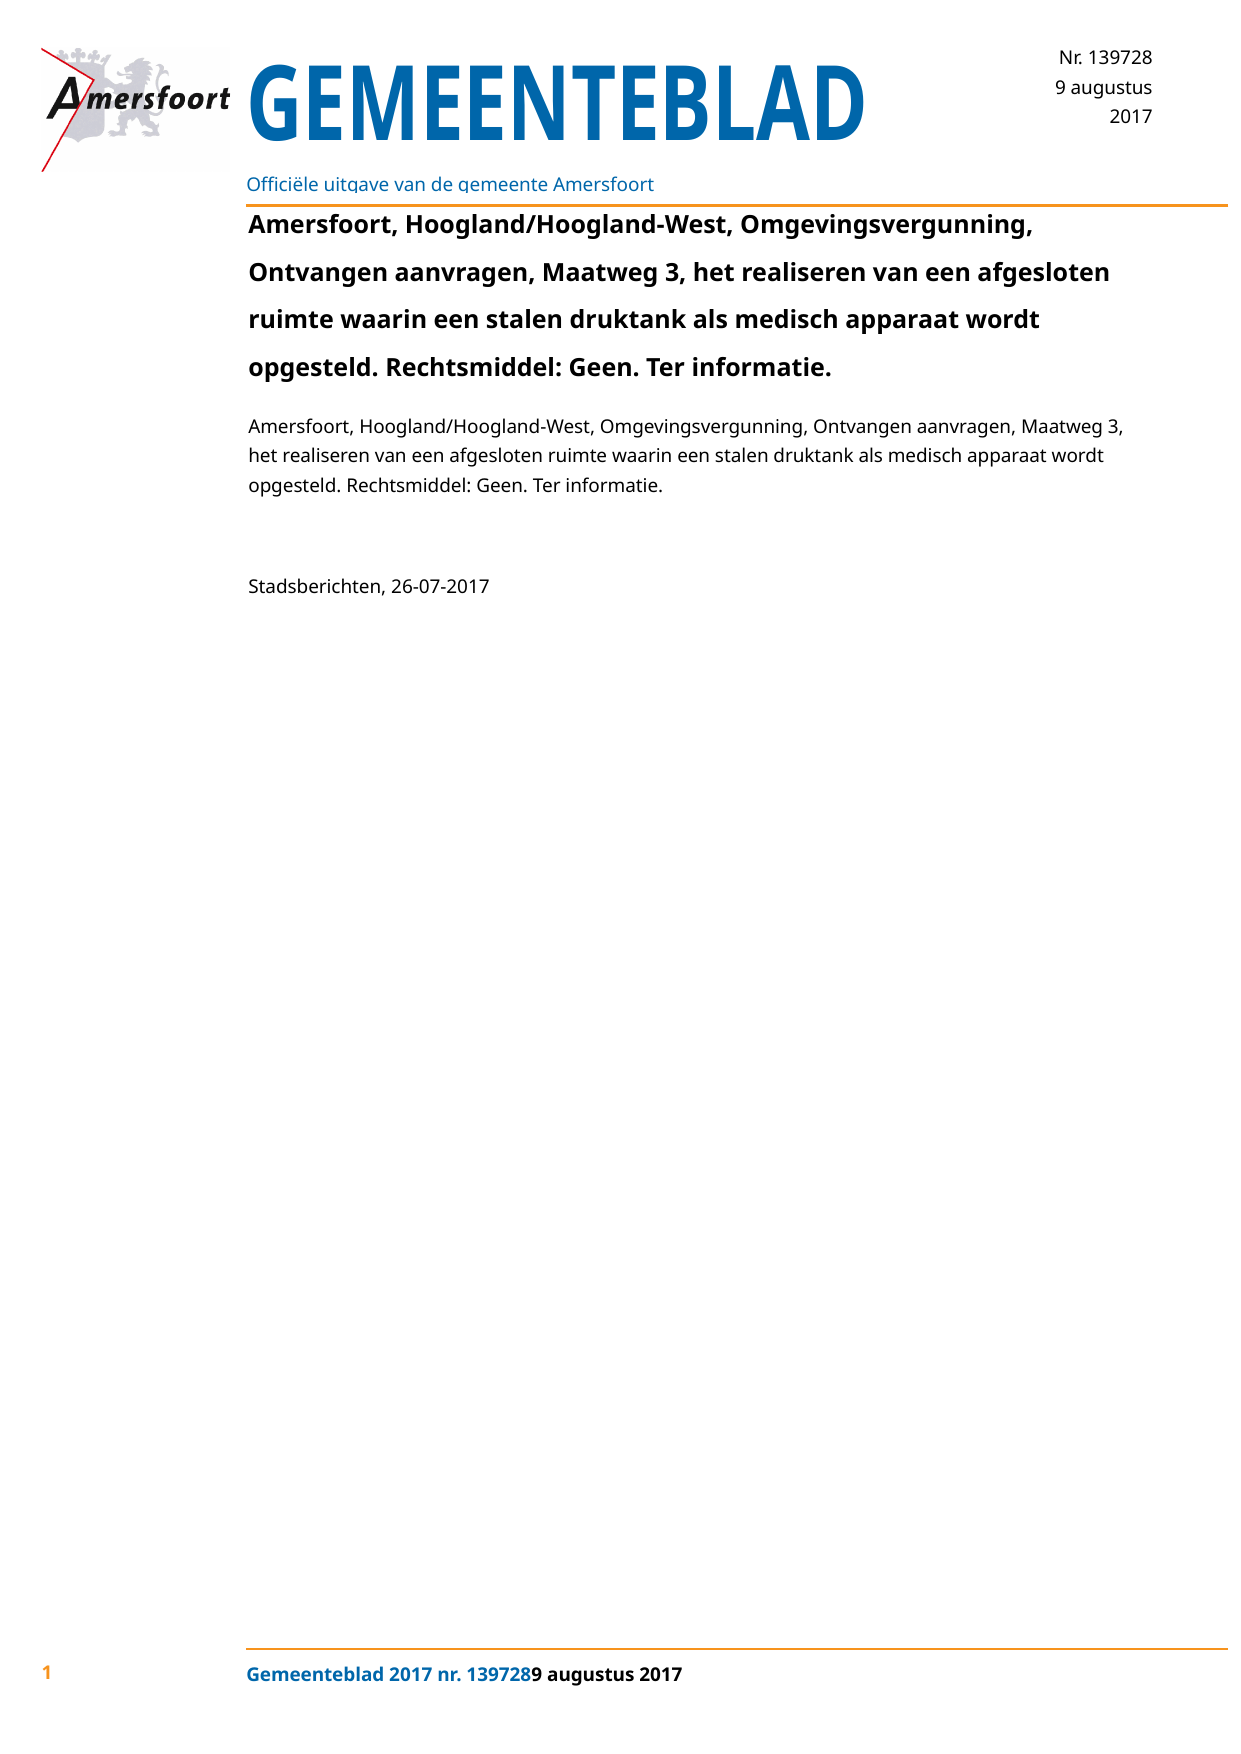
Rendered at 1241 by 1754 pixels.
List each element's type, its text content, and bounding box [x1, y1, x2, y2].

text Amersfoort, Hoogland/Hoogland-West, Omgevingsvergunning, Ontvangen aanvragen, Maatweg 3, het realiseren van een afgesloten ruimte waarin een stalen druktank als medisch apparaat wordt opgesteld. Rechtsmiddel: Geen. Ter informatie. [248, 413, 1152, 498]
text Amersfoort, Hoogland/Hoogland-West, Omgevingsvergunning, Ontvangen aanvragen, Maatweg 3, het realiseren van een afgesloten ruimte waarin een stalen druktank als medisch apparaat wordt opgesteld. Rechtsmiddel: Geen. Ter informatie. [248, 207, 1152, 384]
picture [41, 47, 231, 172]
text Stadsberichten, 26-07-2017 [248, 573, 1152, 599]
